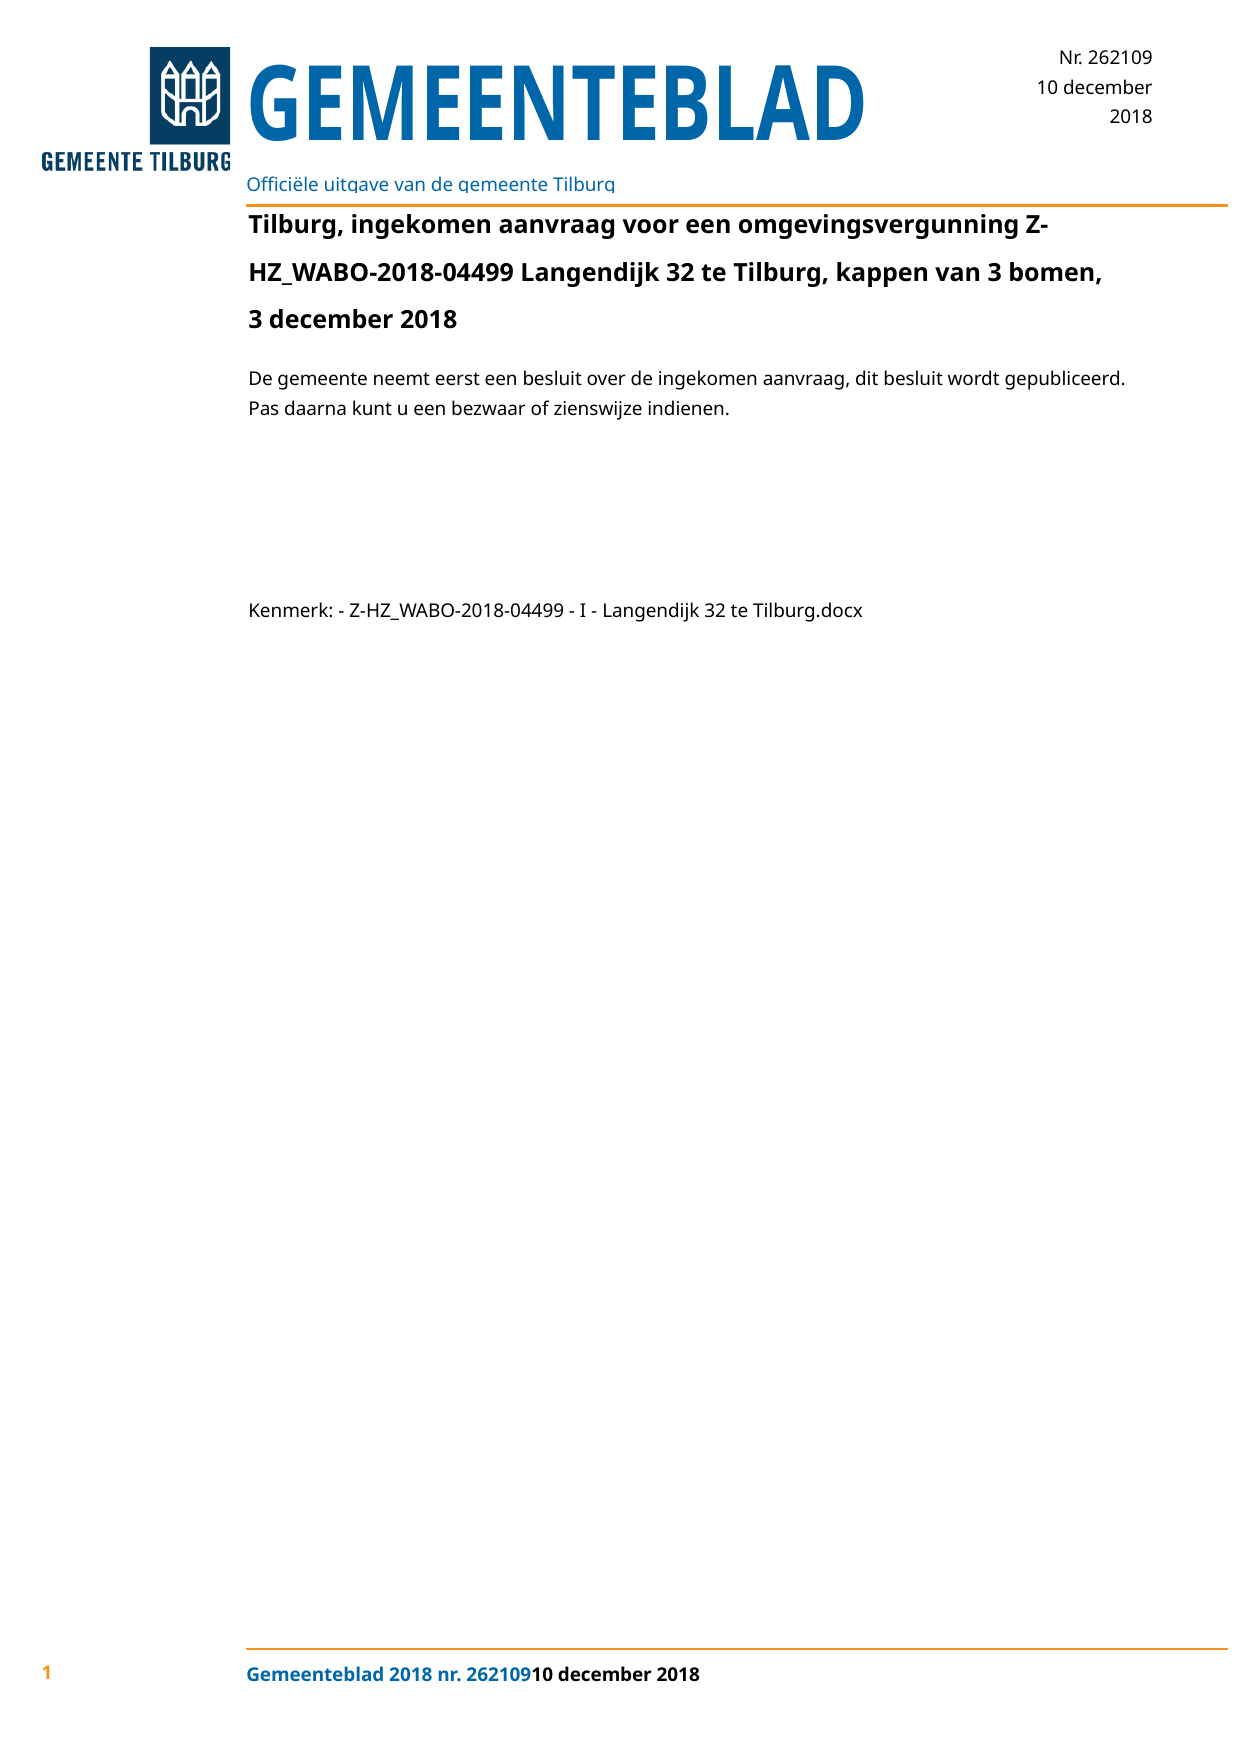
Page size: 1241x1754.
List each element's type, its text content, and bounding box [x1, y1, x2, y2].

text Kenmerk: - Z-HZ_WABO-2018-04499 - I - Langendijk 32 te Tilburg.docx [248, 597, 1152, 622]
picture [41, 47, 231, 172]
text De gemeente neemt eerst een besluit over de ingekomen aanvraag, dit besluit wordt gepubliceerd. Pas daarna kunt u een bezwaar of zienswijze indienen. [248, 366, 1152, 421]
text Tilburg, ingekomen aanvraag voor een omgevingsvergunning Z-HZ_WABO-2018-04499 Langendijk 32 te Tilburg, kappen van 3 bomen, 3 december 2018 [248, 207, 1152, 336]
